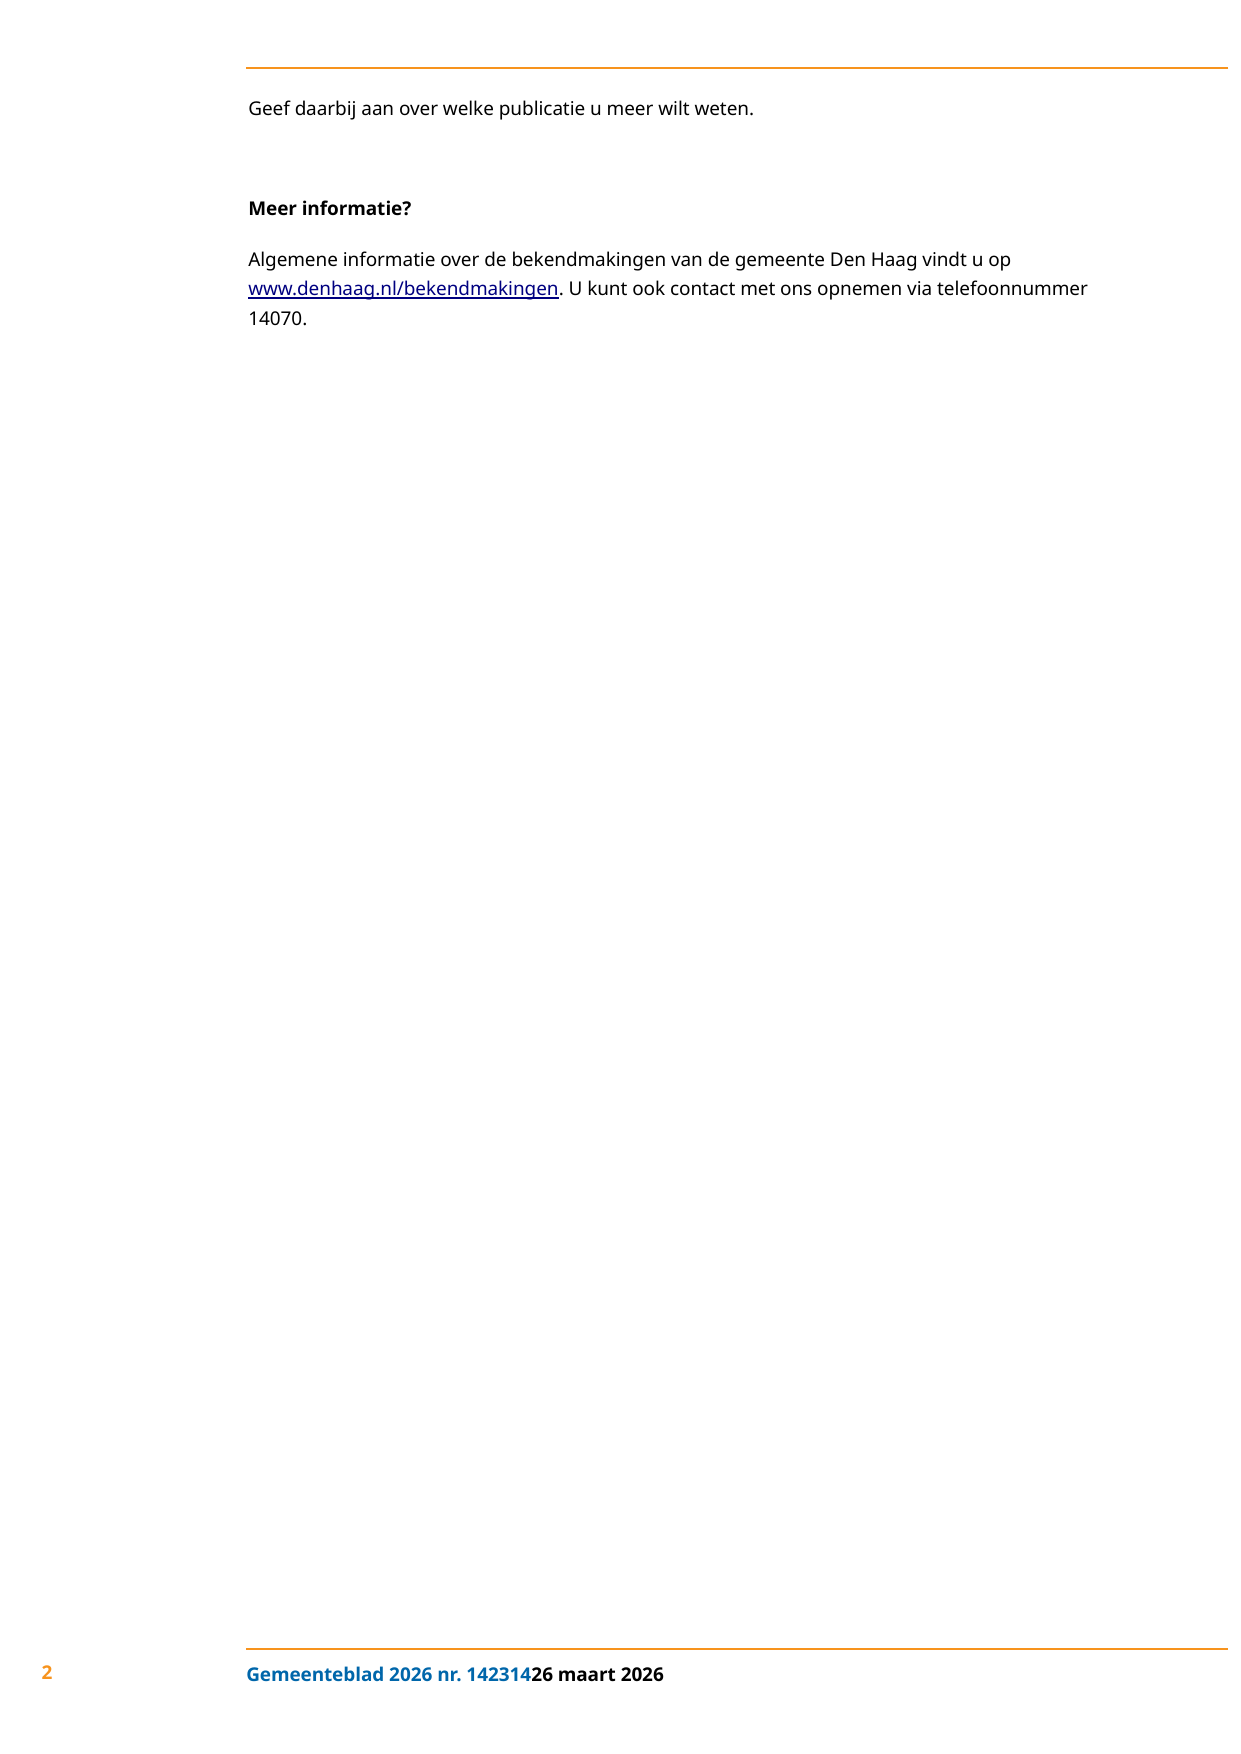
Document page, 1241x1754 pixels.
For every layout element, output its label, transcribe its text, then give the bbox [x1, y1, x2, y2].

picture [41, 47, 231, 172]
text Geef daarbij aan over welke publicatie u meer wilt weten. [248, 95, 1152, 121]
text Algemene informatie over de bekendmakingen van de gemeente Den Haag vindt u op www.denhaag.nl/bekendmakingen. U kunt ook contact met ons opnemen via telefoonnummer 14070. [248, 246, 1152, 331]
text Meer informatie? [248, 196, 1152, 221]
